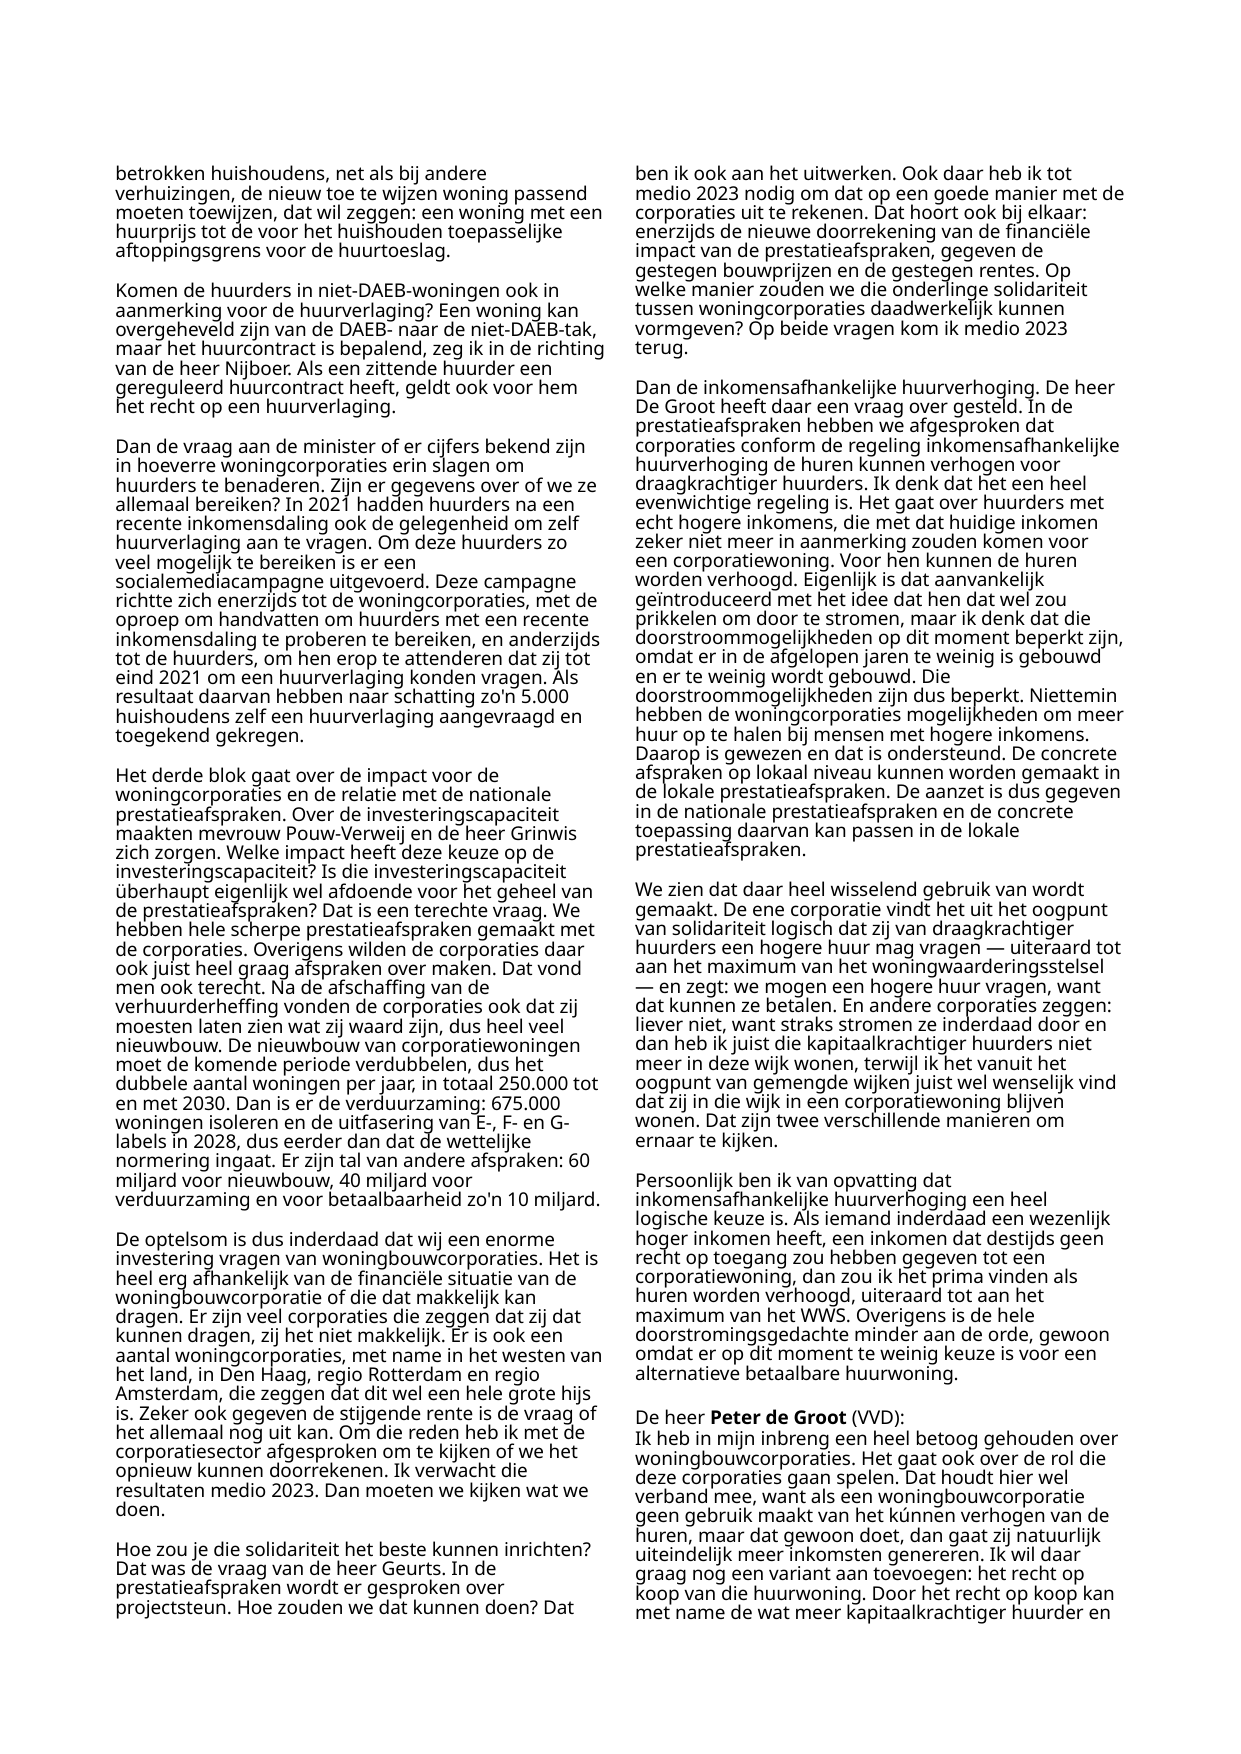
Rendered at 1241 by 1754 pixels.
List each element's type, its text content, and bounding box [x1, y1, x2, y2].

text Hoe zou je die solidariteit het beste kunnen inrichten? Dat was de vraag van de heer Geurts. In de prestatieafspraken wordt er gesproken over projectsteun. Hoe zouden we dat kunnen doen? Dat [115, 1541, 605, 1618]
text Dan de inkomensafhankelijke huurverhoging. De heer De Groot heeft daar een vraag over gesteld. In de prestatieafspraken hebben we afgesproken dat corporaties conform de regeling inkomensafhankelijke huurverhoging de huren kunnen verhogen voor draagkrachtiger huurders. Ik denk dat het een heel evenwichtige regeling is. Het gaat over huurders met echt hogere inkomens, die met dat huidige inkomen zeker niet meer in aanmerking zouden komen voor een corporatiewoning. Voor hen kunnen de huren worden verhoogd. Eigenlijk is dat aanvankelijk geïntroduceerd met het idee dat hen dat wel zou prikkelen om door te stromen, maar ik denk dat die doorstroommogelijkheden op dit moment beperkt zijn, omdat er in de afgelopen jaren te weinig is gebouwd en er te weinig wordt gebouwd. Die doorstroommogelijkheden zijn dus beperkt. Niettemin hebben de woningcorporaties mogelijkheden om meer huur op te halen bij mensen met hogere inkomens. Daarop is gewezen en dat is ondersteund. De concrete afspraken op lokaal niveau kunnen worden gemaakt in de lokale prestatieafspraken. De aanzet is dus gegeven in de nationale prestatieafspraken en de concrete toepassing daarvan kan passen in de lokale prestatieafspraken. [635, 379, 1125, 861]
text betrokken huishoudens, net als bij andere verhuizingen, de nieuw toe te wijzen woning passend moeten toewijzen, dat wil zeggen: een woning met een huurprijs tot de voor het huishouden toepasselijke aftoppingsgrens voor de huurtoeslag. [115, 165, 605, 262]
text ben ik ook aan het uitwerken. Ook daar heb ik tot medio 2023 nodig om dat op een goede manier met de corporaties uit te rekenen. Dat hoort ook bij elkaar: enerzijds de nieuwe doorrekening van de financiële impact van de prestatieafspraken, gegeven de gestegen bouwprijzen en de gestegen rentes. Op welke manier zouden we die onderlinge solidariteit tussen woningcorporaties daadwerkelijk kunnen vormgeven? Op beide vragen kom ik medio 2023 terug. [635, 165, 1125, 358]
text De optelsom is dus inderdaad dat wij een enorme investering vragen van woningbouwcorporaties. Het is heel erg afhankelijk van de financiële situatie van de woningbouwcorporatie of die dat makkelijk kan dragen. Er zijn veel corporaties die zeggen dat zij dat kunnen dragen, zij het niet makkelijk. Er is ook een aantal woningcorporaties, met name in het westen van het land, in Den Haag, regio Rotterdam en regio Amsterdam, die zeggen dat dit wel een hele grote hijs is. Zeker ook gegeven de stijgende rente is de vraag of het allemaal nog uit kan. Om die reden heb ik met de corporatiesector afgesproken om te kijken of we het opnieuw kunnen doorrekenen. Ik verwacht die resultaten medio 2023. Dan moeten we kijken wat we doen. [115, 1231, 605, 1520]
text De heer Peter de Groot (VVD): [635, 1404, 1125, 1430]
text Het derde blok gaat over de impact voor de woningcorporaties en de relatie met de nationale prestatieafspraken. Over de investeringscapaciteit maakten mevrouw Pouw-Verweij en de heer Grinwis zich zorgen. Welke impact heeft deze keuze op de investeringscapaciteit? Is die investeringscapaciteit überhaupt eigenlijk wel afdoende voor het geheel van de prestatieafspraken? Dat is een terechte vraag. We hebben hele scherpe prestatieafspraken gemaakt met de corporaties. Overigens wilden de corporaties daar ook juist heel graag afspraken over maken. Dat vond men ook terecht. Na de afschaffing van de verhuurderheffing vonden de corporaties ook dat zij moesten laten zien wat zij waard zijn, dus heel veel nieuwbouw. De nieuwbouw van corporatiewoningen moet de komende periode verdubbelen, dus het dubbele aantal woningen per jaar, in totaal 250.000 tot en met 2030. Dan is er de verduurzaming: 675.000 woningen isoleren en de uitfasering van E-, F- en G-labels in 2028, dus eerder dan dat de wettelijke normering ingaat. Er zijn tal van andere afspraken: 60 miljard voor nieuwbouw, 40 miljard voor verduurzaming en voor betaalbaarheid zo'n 10 miljard. [115, 767, 605, 1210]
text We zien dat daar heel wisselend gebruik van wordt gemaakt. De ene corporatie vindt het uit het oogpunt van solidariteit logisch dat zij van draagkrachtiger huurders een hogere huur mag vragen — uiteraard tot aan het maximum van het woningwaarderingsstelsel — en zegt: we mogen een hogere huur vragen, want dat kunnen ze betalen. En andere corporaties zeggen: liever niet, want straks stromen ze inderdaad door en dan heb ik juist die kapitaalkrachtiger huurders niet meer in deze wijk wonen, terwijl ik het vanuit het oogpunt van gemengde wijken juist wel wenselijk vind dat zij in die wijk in een corporatiewoning blijven wonen. Dat zijn twee verschillende manieren om ernaar te kijken. [635, 881, 1125, 1151]
text Ik heb in mijn inbreng een heel betoog gehouden over woningbouwcorporaties. Het gaat ook over de rol die deze corporaties gaan spelen. Dat houdt hier wel verband mee, want als een woningbouwcorporatie geen gebruik maakt van het kúnnen verhogen van de huren, maar dat gewoon doet, dan gaat zij natuurlijk uiteindelijk meer inkomsten genereren. Ik wil daar graag nog een variant aan toevoegen: het recht op koop van die huurwoning. Door het recht op koop kan met name de wat meer kapitaalkrachtiger huurder en [635, 1430, 1125, 1623]
text Komen de huurders in niet-DAEB-woningen ook in aanmerking voor de huurverlaging? Een woning kan overgeheveld zijn van de DAEB- naar de niet-DAEB-tak, maar het huurcontract is bepalend, zeg ik in de richting van de heer Nijboer. Als een zittende huurder een gereguleerd huurcontract heeft, geldt ook voor hem het recht op een huurverlaging. [115, 282, 605, 417]
text Dan de vraag aan de minister of er cijfers bekend zijn in hoeverre woningcorporaties erin slagen om huurders te benaderen. Zijn er gegevens over of we ze allemaal bereiken? In 2021 hadden huurders na een recente inkomensdaling ook de gelegenheid om zelf huurverlaging aan te vragen. Om deze huurders zo veel mogelijk te bereiken is er een socialemediacampagne uitgevoerd. Deze campagne richtte zich enerzijds tot de woningcorporaties, met de oproep om handvatten om huurders met een recente inkomensdaling te proberen te bereiken, en anderzijds tot de huurders, om hen erop te attenderen dat zij tot eind 2021 om een huurverlaging konden vragen. Als resultaat daarvan hebben naar schatting zo'n 5.000 huishoudens zelf een huurverlaging aangevraagd en toegekend gekregen. [115, 438, 605, 746]
text Persoonlijk ben ik van opvatting dat inkomensafhankelijke huurverhoging een heel logische keuze is. Als iemand inderdaad een wezenlijk hoger inkomen heeft, een inkomen dat destijds geen recht op toegang zou hebben gegeven tot een corporatiewoning, dan zou ik het prima vinden als huren worden verhoogd, uiteraard tot aan het maximum van het WWS. Overigens is de hele doorstromingsgedachte minder aan de orde, gewoon omdat er op dit moment te weinig keuze is voor een alternatieve betaalbare huurwoning. [635, 1172, 1125, 1384]
